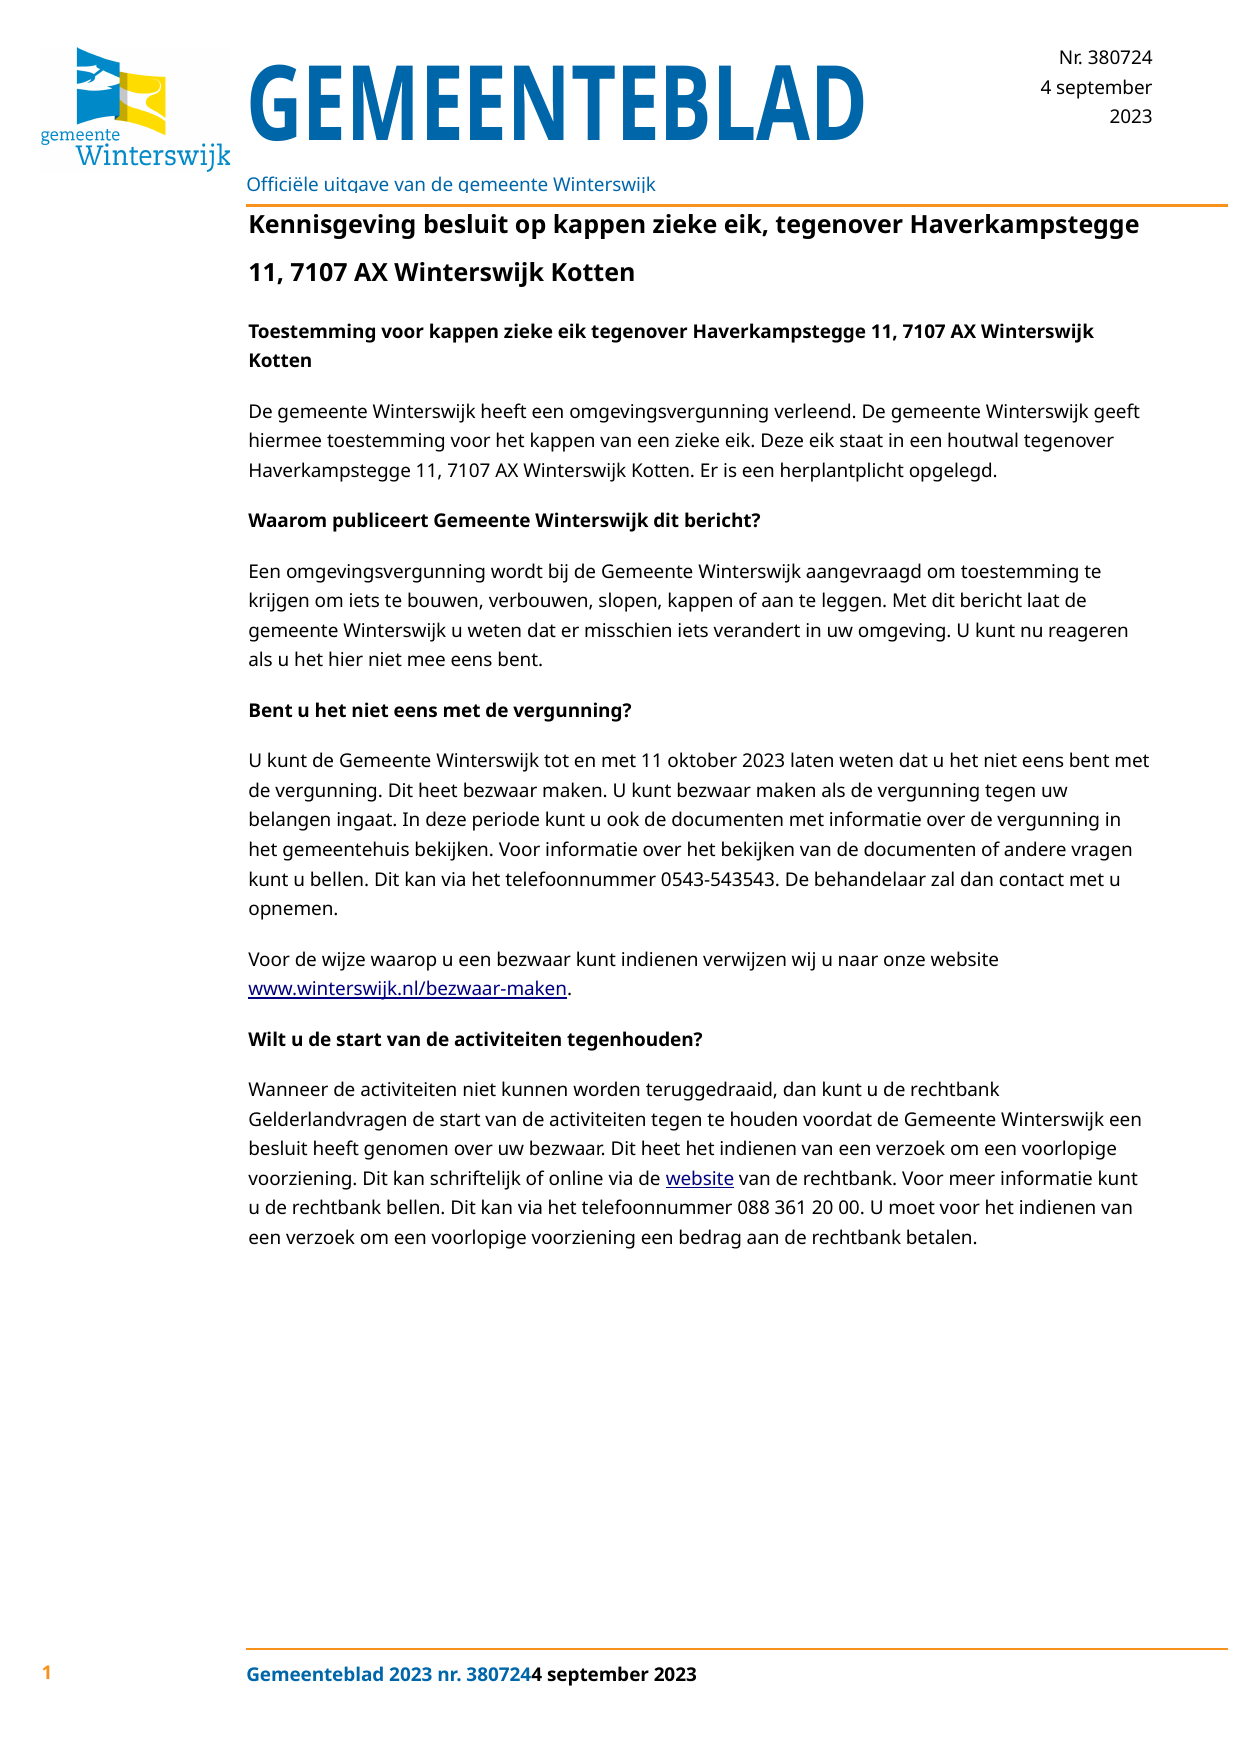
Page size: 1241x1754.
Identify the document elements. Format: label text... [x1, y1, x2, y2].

text Toestemming voor kappen zieke eik tegenover Haverkampstegge 11, 7107 AX Winterswijk Kotten [248, 318, 1152, 373]
text De gemeente Winterswijk heeft een omgevingsvergunning verleend. De gemeente Winterswijk geeft hiermee toestemming voor het kappen van een zieke eik. Deze eik staat in een houtwal tegenover Haverkampstegge 11, 7107 AX Winterswijk Kotten. Er is een herplantplicht opgelegd. [248, 398, 1152, 483]
text Wanneer de activiteiten niet kunnen worden teruggedraaid, dan kunt u de rechtbank Gelderlandvragen de start van de activiteiten tegen te houden voordat de Gemeente Winterswijk een besluit heeft genomen over uw bezwaar. Dit heet het indienen van een verzoek om een voorlopige voorziening. Dit kan schriftelijk of online via de website van de rechtbank. Voor meer informatie kunt u de rechtbank bellen. Dit kan via het telefoonnummer 088 361 20 00. U moet voor het indienen van een verzoek om een voorlopige voorziening een bedrag aan de rechtbank betalen. [248, 1076, 1152, 1250]
picture [41, 47, 231, 172]
text Wilt u de start van de activiteiten tegenhouden? [248, 1026, 1152, 1052]
text Kennisgeving besluit op kappen zieke eik, tegenover Haverkampstegge 11, 7107 AX Winterswijk Kotten [248, 207, 1152, 288]
text Bent u het niet eens met de vergunning? [248, 697, 1152, 723]
text U kunt de Gemeente Winterswijk tot en met 11 oktober 2023 laten weten dat u het niet eens bent met de vergunning. Dit heet bezwaar maken. U kunt bezwaar maken als de vergunning tegen uw belangen ingaat. In deze periode kunt u ook de documenten met informatie over de vergunning in het gemeentehuis bekijken. Voor informatie over het bekijken van de documenten of andere vragen kunt u bellen. Dit kan via het telefoonnummer 0543-543543. De behandelaar zal dan contact met u opnemen. [248, 747, 1152, 921]
picture [225, 153, 231, 162]
text Waarom publiceert Gemeente Winterswijk dit bericht? [248, 507, 1152, 533]
text Een omgevingsvergunning wordt bij de Gemeente Winterswijk aangevraagd om toestemming te krijgen om iets te bouwen, verbouwen, slopen, kappen of aan te leggen. Met dit bericht laat de gemeente Winterswijk u weten dat er misschien iets verandert in uw omgeving. U kunt nu reageren als u het hier niet mee eens bent. [248, 558, 1152, 672]
text Voor de wijze waarop u een bezwaar kunt indienen verwijzen wij u naar onze website www.winterswijk.nl/bezwaar-maken. [248, 946, 1152, 1001]
